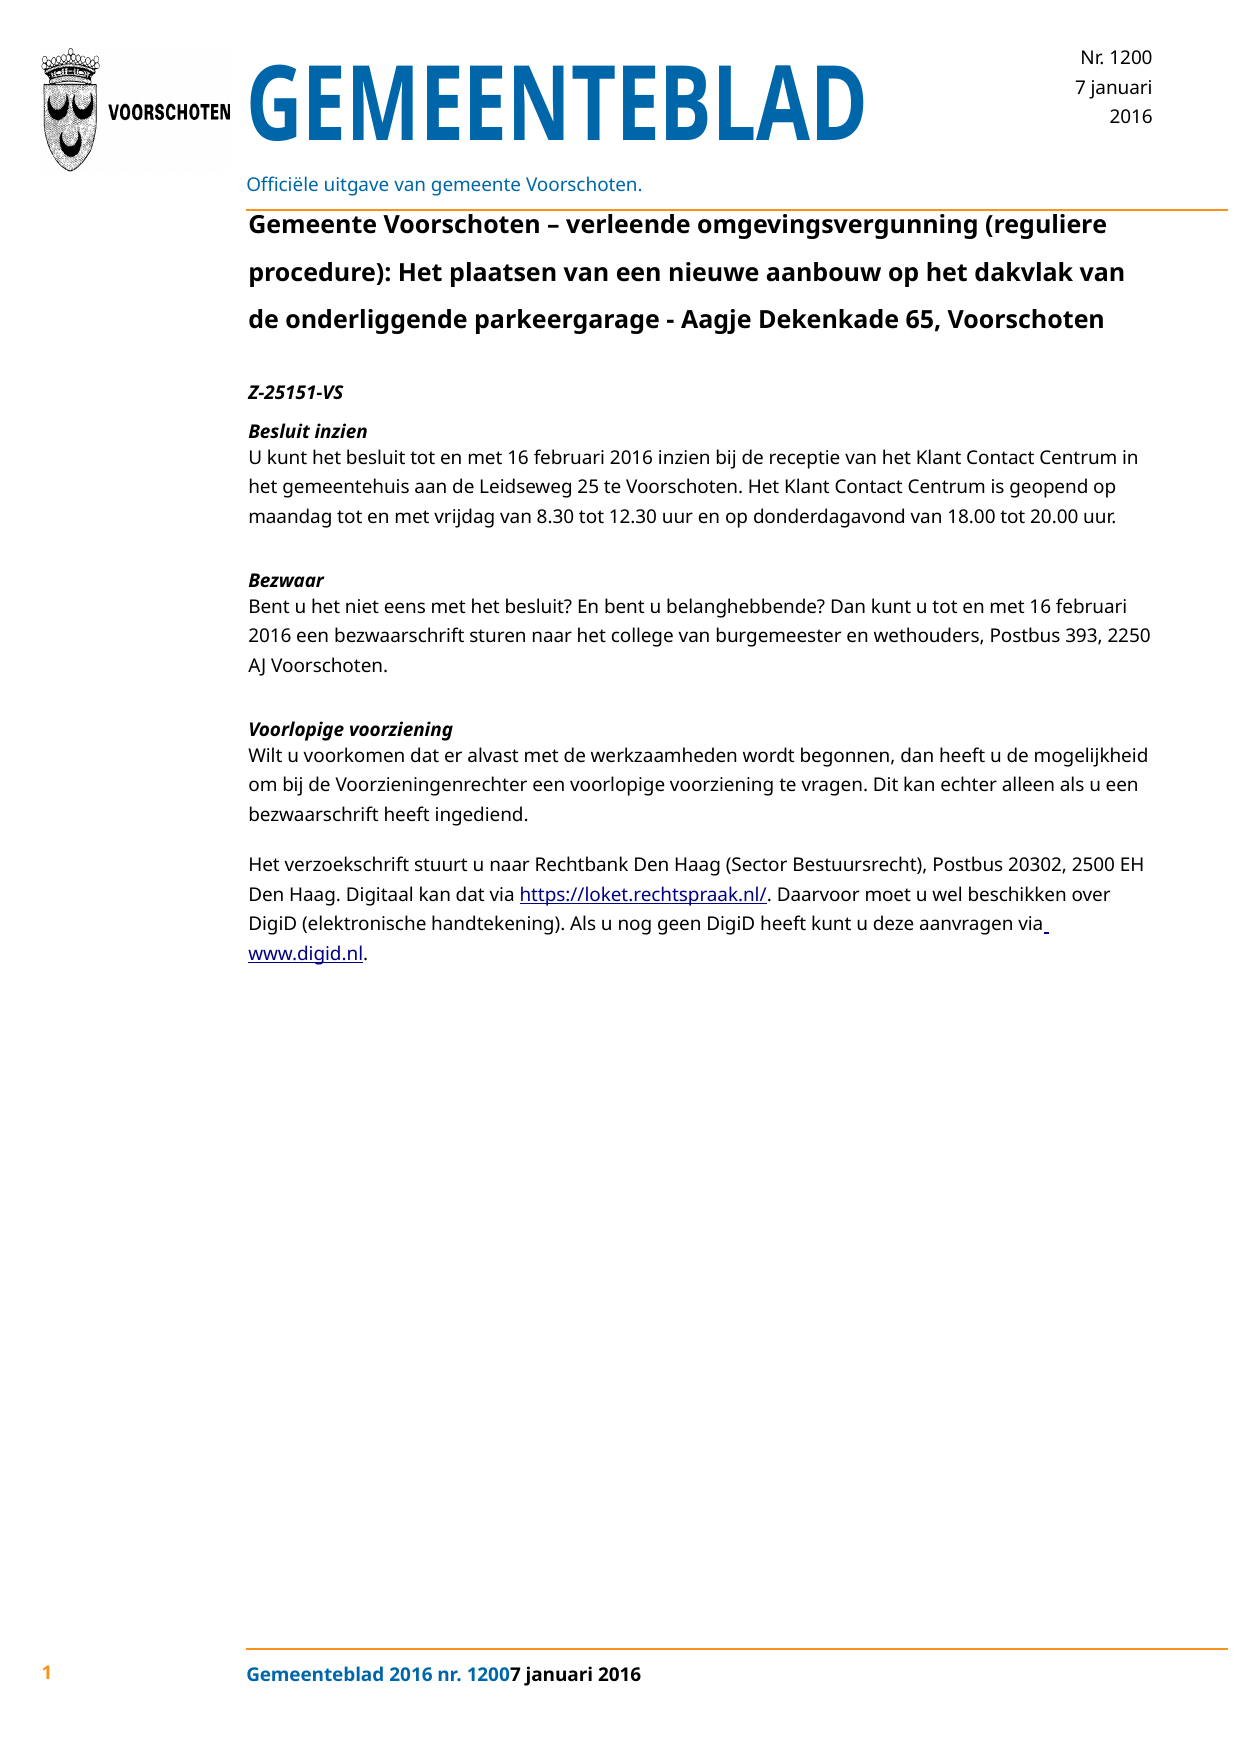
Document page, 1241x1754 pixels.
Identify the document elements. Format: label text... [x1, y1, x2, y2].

text Bent u het niet eens met het besluit? En bent u belanghebbende? Dan kunt u tot en met 16 februari 2016 een bezwaarschrift sturen naar het college van burgemeester en wethouders, Postbus 393, 2250 AJ Voorschoten. [248, 593, 1152, 678]
picture [41, 47, 231, 172]
text Bezwaar [248, 567, 1152, 593]
text Gemeente Voorschoten – verleende omgevingsvergunning (reguliere procedure): Het plaatsen van een nieuwe aanbouw op het dakvlak van de onderliggende parkeergarage - Aagje Dekenkade 65, Voorschoten [248, 211, 1152, 336]
text Het verzoekschrift stuurt u naar Rechtbank Den Haag (Sector Bestuursrecht), Postbus 20302, 2500 EH Den Haag. Digitaal kan dat via https://loket.rechtspraak.nl/. Daarvoor moet u wel beschikken over DigiD (elektronische handtekening). Als u nog geen DigiD heeft kunt u deze aanvragen via www.digid.nl. [248, 851, 1152, 966]
text Voorlopige voorziening [248, 716, 1152, 742]
text Wilt u voorkomen dat er alvast met de werkzaamheden wordt begonnen, dan heeft u de mogelijkheid om bij de Voorzieningenrechter een voorlopige voorziening te vragen. Dit kan echter alleen als u een bezwaarschrift heeft ingediend. [248, 742, 1152, 827]
text Besluit inzien [248, 418, 1152, 444]
text U kunt het besluit tot en met 16 februari 2016 inzien bij de receptie van het Klant Contact Centrum in het gemeentehuis aan de Leidseweg 25 te Voorschoten. Het Klant Contact Centrum is geopend op maandag tot en met vrijdag van 8.30 tot 12.30 uur en op donderdagavond van 18.00 tot 20.00 uur. [248, 444, 1152, 529]
text Z-25151-VS [248, 379, 1152, 405]
